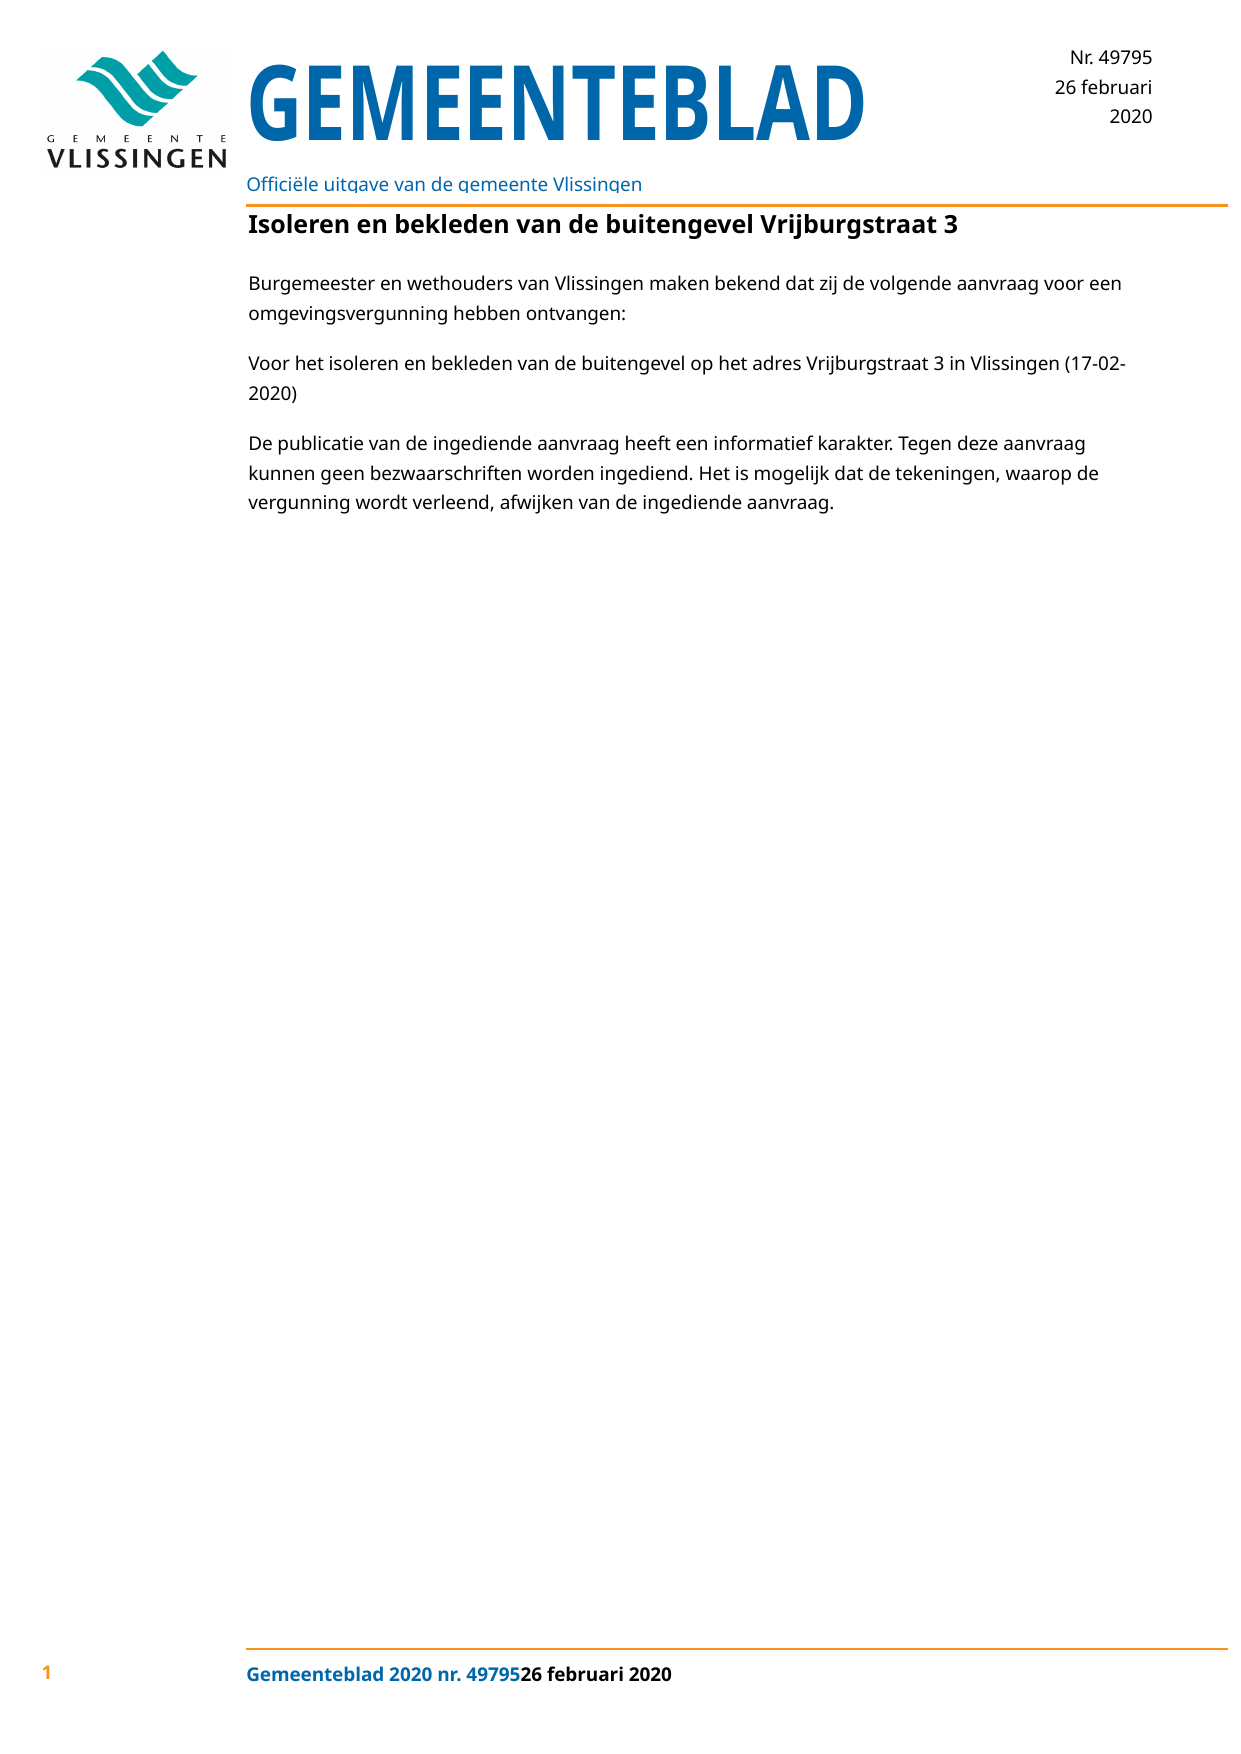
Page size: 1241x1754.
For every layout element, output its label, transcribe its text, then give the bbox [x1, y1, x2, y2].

picture [41, 47, 231, 172]
text De publicatie van de ingediende aanvraag heeft een informatief karakter. Tegen deze aanvraag kunnen geen bezwaarschriften worden ingediend. Het is mogelijk dat de tekeningen, waarop de vergunning wordt verleend, afwijken van de ingediende aanvraag. [248, 430, 1152, 515]
text Burgemeester en wethouders van Vlissingen maken bekend dat zij de volgende aanvraag voor een omgevingsvergunning hebben ontvangen: [248, 270, 1152, 326]
text Voor het isoleren en bekleden van de buitengevel op het adres Vrijburgstraat 3 in Vlissingen (17-02-2020) [248, 350, 1152, 406]
text Isoleren en bekleden van de buitengevel Vrijburgstraat 3 [248, 207, 1152, 241]
